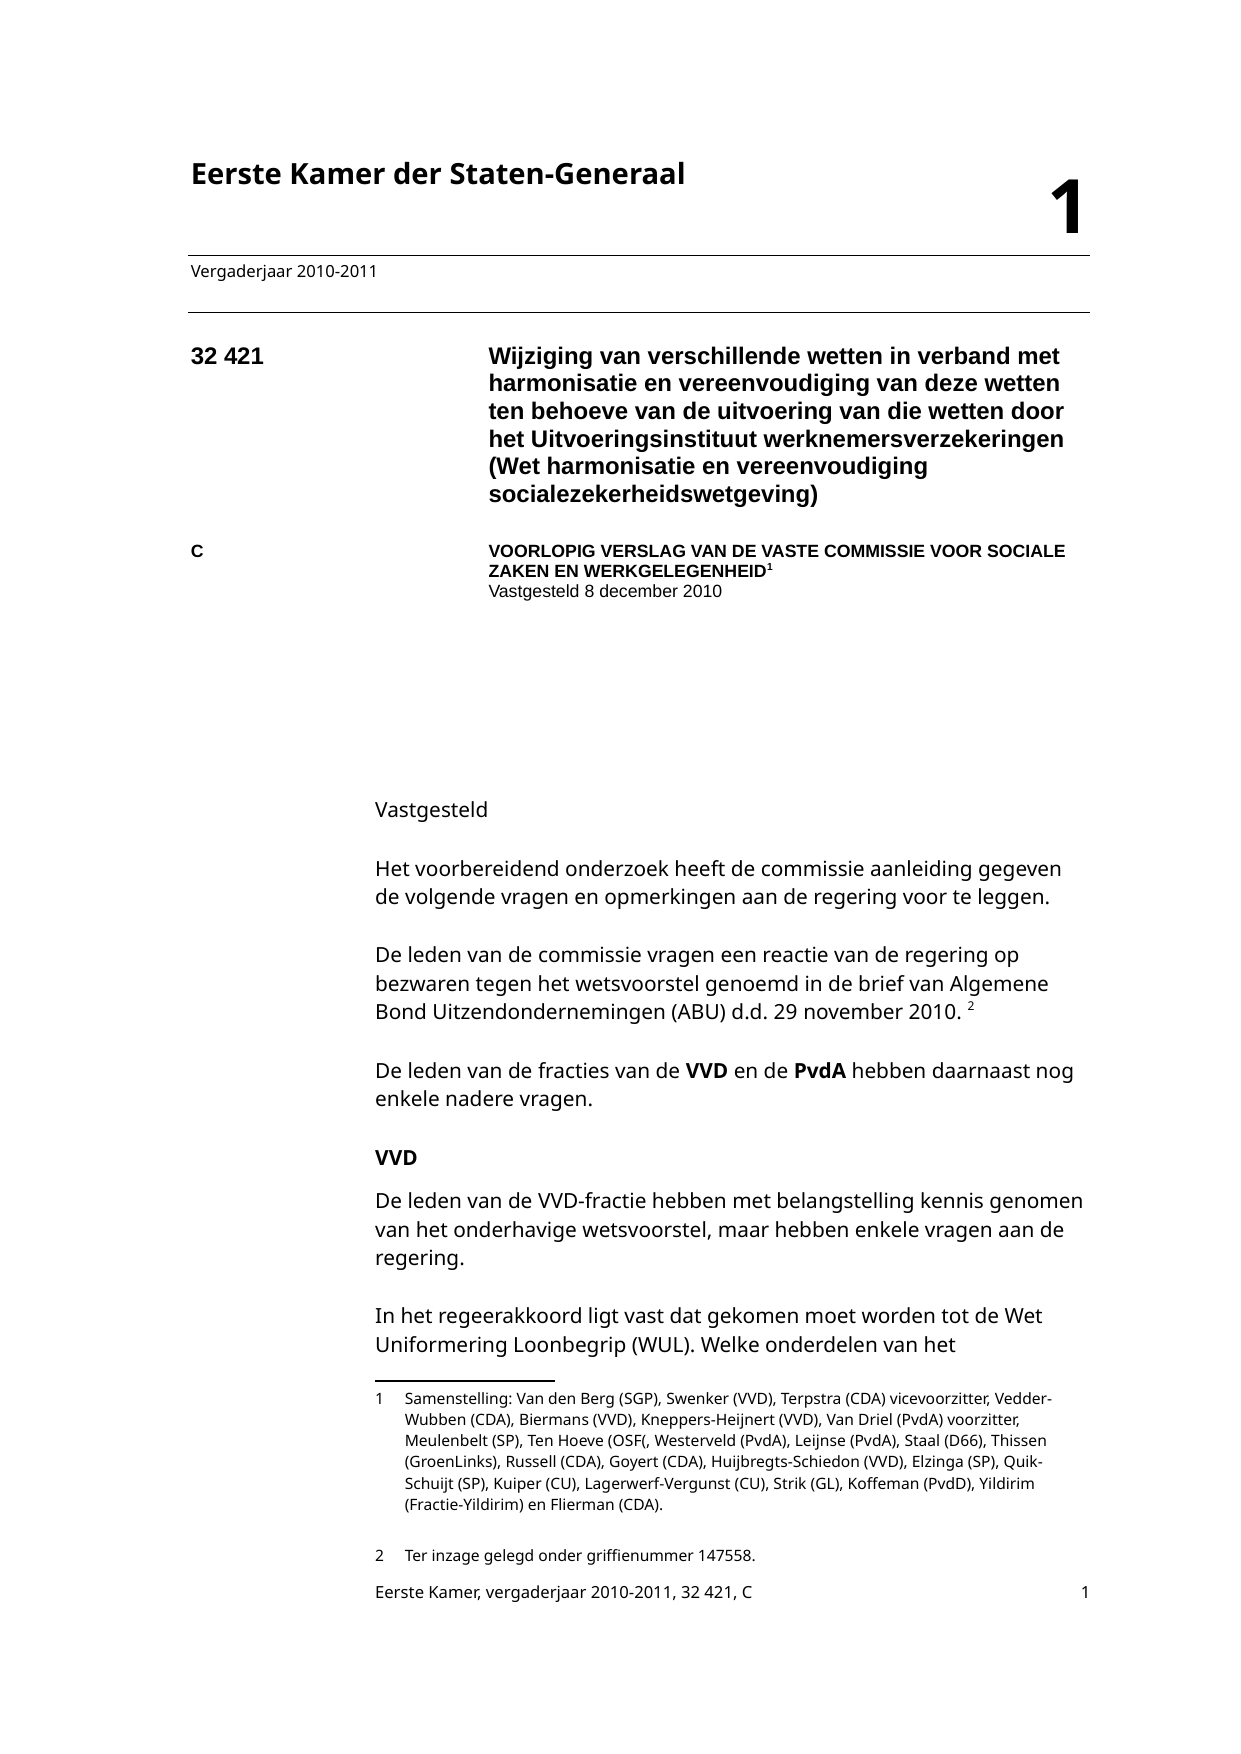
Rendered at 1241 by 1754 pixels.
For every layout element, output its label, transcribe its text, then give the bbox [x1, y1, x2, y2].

text Het voorbereidend onderzoek heeft de commissie aanleiding gegeven de volgende vragen en opmerkingen aan de regering voor te leggen. [375, 854, 1090, 911]
text VVD [375, 1143, 1090, 1171]
text Vastgesteld [375, 795, 1090, 824]
text De leden van de VVD-fractie hebben met belangstelling kennis genomen van het onderhavige wetsvoorstel, maar hebben enkele vragen aan de regering. [375, 1186, 1090, 1272]
table_cell 32 421 [188, 339, 485, 537]
text In het regeerakkoord ligt vast dat gekomen moet worden tot de Wet Uniformering Loonbegrip (WUL). Welke onderdelen van het [375, 1302, 1090, 1358]
table_header Eerste Kamer der Staten-Generaal [188, 150, 909, 255]
table_cell [485, 256, 1090, 312]
text De leden van de fracties van de VVD en de PvdA hebben daarnaast nog enkele nadere vragen. [375, 1056, 1090, 1113]
table_cell Wijziging van verschillende wetten in verband met harmonisatie en vereenvoudiging van deze wetten ten behoeve van de uitvoering van die wetten door het Uitvoeringsinstituut werknemersverzekeringen (Wet harmonisatie en vereenvoudiging socialezekerheidswetgeving) [485, 339, 1090, 537]
text Ter inzage gelegd onder griffienummer 147558. [375, 1538, 1090, 1566]
table_cell [188, 313, 485, 339]
table_cell [485, 313, 1090, 339]
table_cell C [188, 538, 485, 677]
table_cell Vergaderjaar 2010-2011 [188, 256, 485, 312]
table_header 1 [910, 150, 1090, 255]
text De leden van de commissie vragen een reactie van de regering op bezwaren tegen het wetsvoorstel genoemd in de brief van Algemene Bond Uitzendondernemingen (ABU) d.d. 29 november 2010. [375, 941, 1090, 1026]
table_cell VOORLOPIG VERSLAG VAN DE VASTE COMMISSIE VOOR SOCIALE ZAKEN EN WERKGELEGENHEID Vastgesteld 8 december 2010 [485, 538, 1090, 677]
